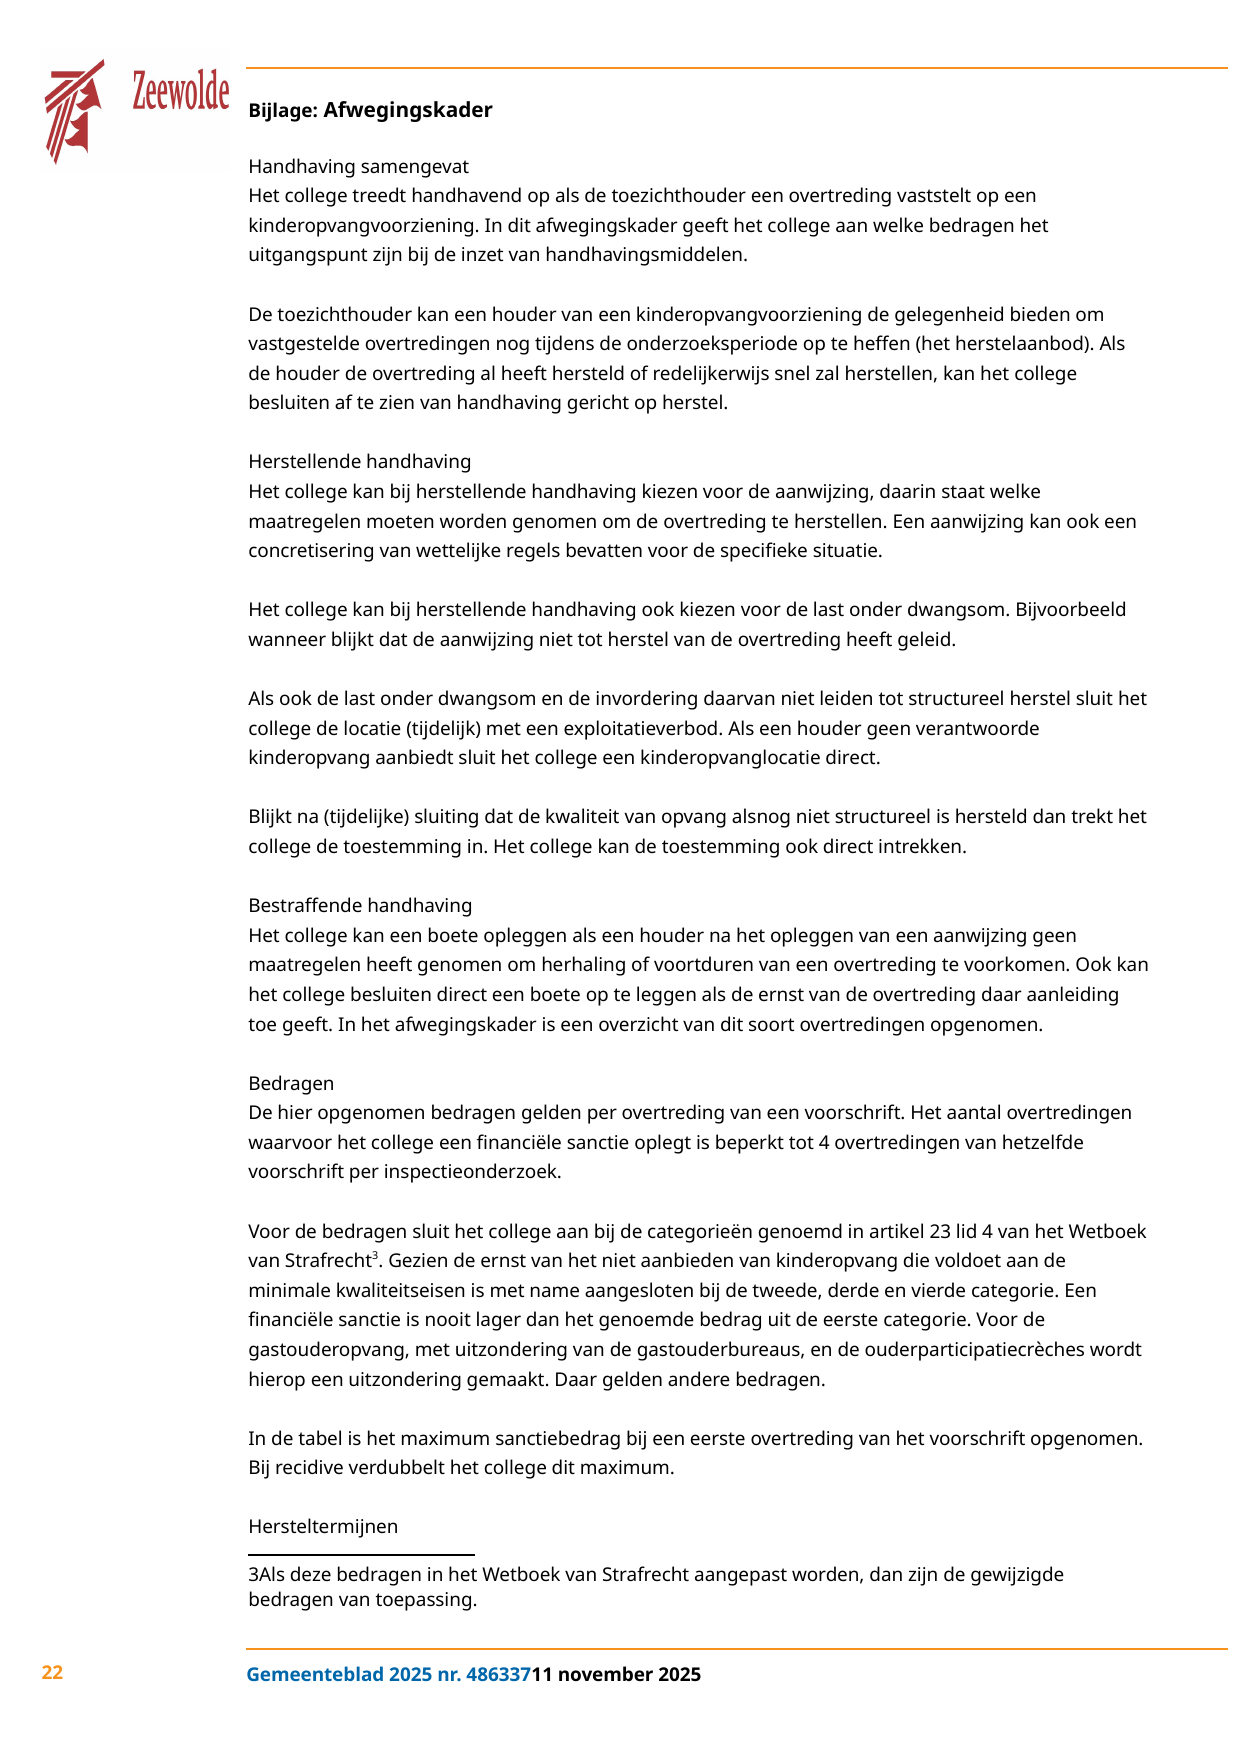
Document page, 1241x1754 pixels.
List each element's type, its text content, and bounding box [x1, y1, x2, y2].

text Als deze bedragen in het Wetboek van Strafrecht aangepast worden, dan zijn de gewijzigde bedragen van toepassing. [248, 1561, 1152, 1612]
text Bedragen [248, 1070, 1152, 1096]
text Het college kan bij herstellende handhaving ook kiezen voor de last onder dwangsom. Bijvoorbeeld wanneer blijkt dat de aanwijzing niet tot herstel van de overtreding heeft geleid. [248, 597, 1152, 652]
text Het college treedt handhavend op als de toezichthouder een overtreding vaststelt op een kinderopvangvoorziening. In dit afwegingskader geeft het college aan welke bedragen het uitgangspunt zijn bij de inzet van handhavingsmiddelen. [248, 182, 1152, 267]
text Handhaving samengevat [248, 153, 1152, 179]
text Voor de bedragen sluit het college aan bij de categorieën genoemd in artikel 23 lid 4 van het Wetboek van Strafrecht. Gezien de ernst van het niet aanbieden van kinderopvang die voldoet aan de minimale kwaliteitseisen is met name aangesloten bij de tweede, derde en vierde categorie. Een financiële sanctie is nooit lager dan het genoemde bedrag uit de eerste categorie. Voor de gastouderopvang, met uitzondering van de gastouderbureaus, en de ouderparticipatiecrèches wordt hierop een uitzondering gemaakt. Daar gelden andere bedragen. [248, 1218, 1152, 1392]
text Bijlage: Afwegingskader [248, 95, 1152, 123]
text Bij recidive verdubbelt het college dit maximum. [248, 1454, 1152, 1480]
text Hersteltermijnen [248, 1514, 1152, 1539]
text Blijkt na (tijdelijke) sluiting dat de kwaliteit van opvang alsnog niet structureel is hersteld dan trekt het college de toestemming in. Het college kan de toestemming ook direct intrekken. [248, 804, 1152, 859]
text De hier opgenomen bedragen gelden per overtreding van een voorschrift. Het aantal overtredingen waarvoor het college een financiële sanctie oplegt is beperkt tot 4 overtredingen van hetzelfde voorschrift per inspectieonderzoek. [248, 1099, 1152, 1184]
text Het college kan een boete opleggen als een houder na het opleggen van een aanwijzing geen maatregelen heeft genomen om herhaling of voortduren van een overtreding te voorkomen. Ook kan het college besluiten direct een boete op te leggen als de ernst van de overtreding daar aanleiding toe geeft. In het afwegingskader is een overzicht van dit soort overtredingen opgenomen. [248, 922, 1152, 1037]
text Herstellende handhaving [248, 449, 1152, 474]
text In de tabel is het maximum sanctiebedrag bij een eerste overtreding van het voorschrift opgenomen. [248, 1425, 1152, 1451]
text Als ook de last onder dwangsom en de invordering daarvan niet leiden tot structureel herstel sluit het college de locatie (tijdelijk) met een exploitatieverbod. Als een houder geen verantwoorde kinderopvang aanbiedt sluit het college een kinderopvanglocatie direct. [248, 685, 1152, 770]
text Het college kan bij herstellende handhaving kiezen voor de aanwijzing, daarin staat welke maatregelen moeten worden genomen om de overtreding te herstellen. Een aanwijzing kan ook een concretisering van wettelijke regels bevatten voor de specifieke situatie. [248, 478, 1152, 563]
picture [41, 47, 231, 172]
text Bestraffende handhaving [248, 892, 1152, 918]
text De toezichthouder kan een houder van een kinderopvangvoorziening de gelegenheid bieden om vastgestelde overtredingen nog tijdens de onderzoeksperiode op te heffen (het herstelaanbod). Als de houder de overtreding al heeft hersteld of redelijkerwijs snel zal herstellen, kan het college besluiten af te zien van handhaving gericht op herstel. [248, 301, 1152, 415]
